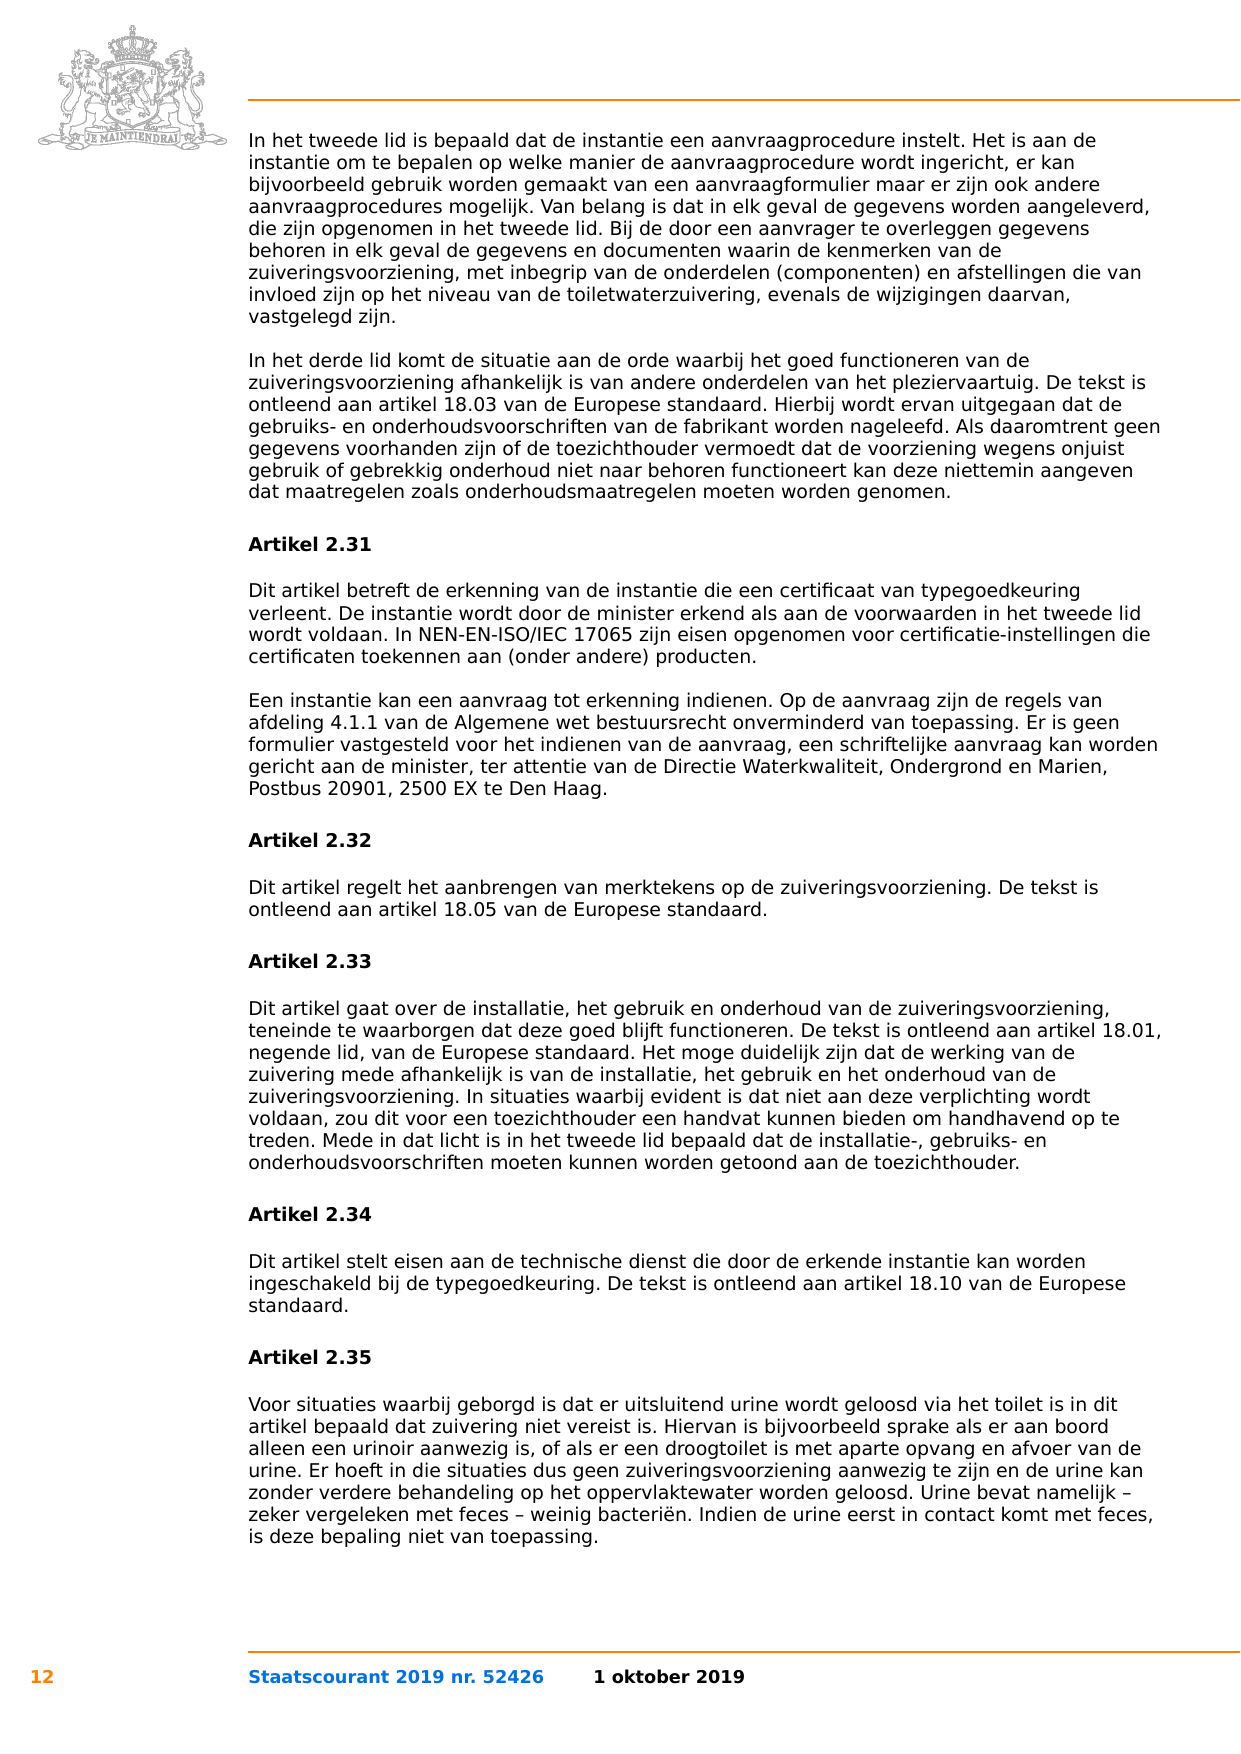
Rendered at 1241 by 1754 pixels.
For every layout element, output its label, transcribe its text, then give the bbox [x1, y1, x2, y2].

picture [38, 25, 227, 150]
text Dit artikel gaat over de installatie, het gebruik en onderhoud van de zuiveringsvoorziening, teneinde te waarborgen dat deze goed blijft functioneren. De tekst is ontleend aan artikel 18.01, negende lid, van de Europese standaard. Het moge duidelijk zijn dat de werking van de zuivering mede afhankelijk is van de installatie, het gebruik en het onderhoud van de zuiveringsvoorziening. In situaties waarbij evident is dat niet aan deze verplichting wordt voldaan, zou dit voor een toezichthouder een handvat kunnen bieden om handhavend op te treden. Mede in dat licht is in het tweede lid bepaald dat de installatie-, gebruiks- en onderhoudsvoorschriften moeten kunnen worden getoond aan de toezichthouder. [248, 998, 1163, 1174]
text In het derde lid komt de situatie aan de orde waarbij het goed functioneren van de zuiveringsvoorziening afhankelijk is van andere onderdelen van het pleziervaartuig. De tekst is ontleend aan artikel 18.03 van de Europese standaard. Hierbij wordt ervan uitgegaan dat de gebruiks- en onderhoudsvoorschriften van de fabrikant worden nageleefd. Als daaromtrent geen gegevens voorhanden zijn of de toezichthouder vermoedt dat de voorziening wegens onjuist gebruik of gebrekkig onderhoud niet naar behoren functioneert kan deze niettemin aangeven dat maatregelen zoals onderhoudsmaatregelen moeten worden genomen. [248, 349, 1163, 503]
subtitle Artikel 2.31 [248, 533, 1163, 555]
subtitle Artikel 2.35 [248, 1347, 1163, 1369]
text Dit artikel regelt het aanbrengen van merktekens op de zuiveringsvoorziening. De tekst is ontleend aan artikel 18.05 van de Europese standaard. [248, 877, 1163, 921]
text In het tweede lid is bepaald dat de instantie een aanvraagprocedure instelt. Het is aan de instantie om te bepalen op welke manier de aanvraagprocedure wordt ingericht, er kan bijvoorbeeld gebruik worden gemaakt van een aanvraagformulier maar er zijn ook andere aanvraagprocedures mogelijk. Van belang is dat in elk geval de gegevens worden aangeleverd, die zijn opgenomen in het tweede lid. Bij de door een aanvrager te overleggen gegevens behoren in elk geval de gegevens en documenten waarin de kenmerken van de zuiveringsvoorziening, met inbegrip van de onderdelen (componenten) en afstellingen die van invloed zijn op het niveau van de toiletwaterzuivering, evenals de wijzigingen daarvan, vastgelegd zijn. [248, 130, 1163, 328]
subtitle Artikel 2.32 [248, 830, 1163, 852]
text Voor situaties waarbij geborgd is dat er uitsluitend urine wordt geloosd via het toilet is in dit artikel bepaald dat zuivering niet vereist is. Hiervan is bijvoorbeeld sprake als er aan boord alleen een urinoir aanwezig is, of als er een droogtoilet is met aparte opvang en afvoer van de urine. Er hoeft in die situaties dus geen zuiveringsvoorziening aanwezig te zijn en de urine kan zonder verdere behandeling op het oppervlaktewater worden geloosd. Urine bevat namelijk – zeker vergeleken met feces – weinig bacteriën. Indien de urine eerst in contact komt met feces, is deze bepaling niet van toepassing. [248, 1394, 1163, 1548]
text Een instantie kan een aanvraag tot erkenning indienen. Op de aanvraag zijn de regels van afdeling 4.1.1 van de Algemene wet bestuursrecht onverminderd van toepassing. Er is geen formulier vastgesteld voor het indienen van de aanvraag, een schriftelijke aanvraag kan worden gericht aan de minister, ter attentie van de Directie Waterkwaliteit, Ondergrond en Marien, Postbus 20901, 2500 EX te Den Haag. [248, 690, 1163, 800]
subtitle Artikel 2.33 [248, 951, 1163, 973]
subtitle Artikel 2.34 [248, 1204, 1163, 1226]
text Dit artikel stelt eisen aan de technische dienst die door de erkende instantie kan worden ingeschakeld bij de typegoedkeuring. De tekst is ontleend aan artikel 18.10 van de Europese standaard. [248, 1251, 1163, 1317]
text Dit artikel betreft de erkenning van de instantie die een certificaat van typegoedkeuring verleent. De instantie wordt door de minister erkend als aan de voorwaarden in het tweede lid wordt voldaan. In NEN-EN-ISO/IEC 17065 zijn eisen opgenomen voor certificatie-instellingen die certificaten toekennen aan (onder andere) producten. [248, 580, 1163, 668]
